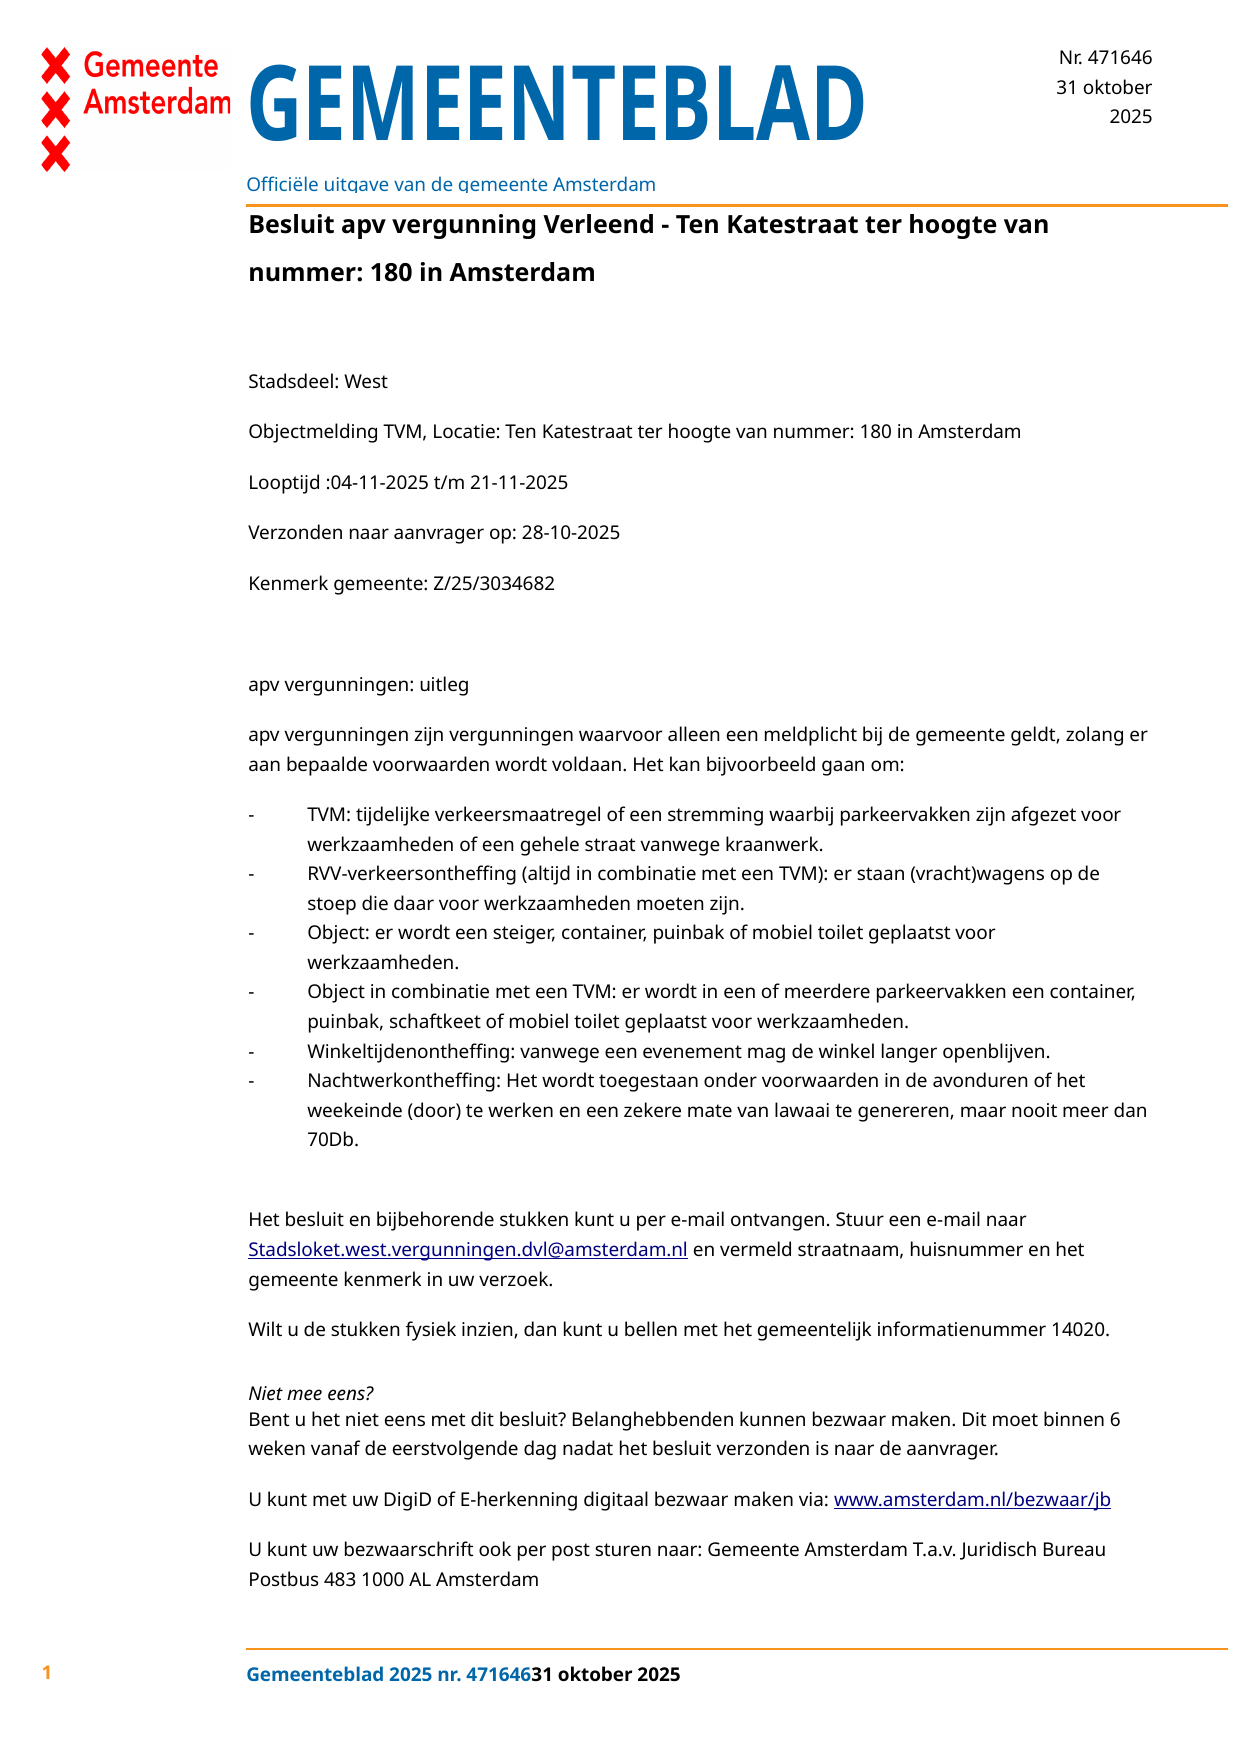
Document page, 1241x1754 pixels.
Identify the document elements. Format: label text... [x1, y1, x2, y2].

text Wilt u de stukken fysiek inzien, dan kunt u bellen met het gemeentelijk informatienummer 14020. [248, 1316, 1152, 1342]
text U kunt uw bezwaarschrift ook per post sturen naar: Gemeente Amsterdam T.a.v. Juridisch Bureau Postbus 483 1000 AL Amsterdam [248, 1536, 1152, 1592]
text Verzonden naar aanvrager op: 28-10-2025 [248, 519, 1152, 545]
list TVM: tijdelijke verkeersmaatregel of een stremming waarbij parkeervakken zijn afgezet voor werkzaamheden of een gehele straat vanwege kraanwerk. [248, 801, 1152, 857]
list RVV-verkeersontheffing (altijd in combinatie met een TVM): er staan (vracht)wagens op de stoep die daar voor werkzaamheden moeten zijn. [248, 860, 1152, 916]
text Stadsdeel: West [248, 368, 1152, 394]
list Nachtwerkontheffing: Het wordt toegestaan onder voorwaarden in de avonduren of het weekeinde (door) te werken en een zekere mate van lawaai te genereren, maar nooit meer dan 70Db. [248, 1067, 1152, 1152]
list Object in combinatie met een TVM: er wordt in een of meerdere parkeervakken een container, puinbak, schaftkeet of mobiel toilet geplaatst voor werkzaamheden. [248, 979, 1152, 1034]
list Winkeltijdenontheffing: vanwege een evenement mag de winkel langer openblijven. [248, 1038, 1152, 1064]
text Niet mee eens? [248, 1380, 1152, 1406]
text Kenmerk gemeente: Z/25/3034682 [248, 570, 1152, 596]
text Looptijd :04-11-2025 t/m 21-11-2025 [248, 469, 1152, 495]
list Object: er wordt een steiger, container, puinbak of mobiel toilet geplaatst voor werkzaamheden. [248, 919, 1152, 975]
text apv vergunningen: uitleg [248, 671, 1152, 697]
text Bent u het niet eens met dit besluit? Belanghebbenden kunnen bezwaar maken. Dit moet binnen 6 weken vanaf de eerstvolgende dag nadat het besluit verzonden is naar de aanvrager. [248, 1406, 1152, 1461]
text U kunt met uw DigiD of E-herkenning digitaal bezwaar maken via: www.amsterdam.nl/bezwaar/jb [248, 1486, 1152, 1512]
text Objectmelding TVM, Locatie: Ten Katestraat ter hoogte van nummer: 180 in Amsterdam [248, 419, 1152, 444]
text Het besluit en bijbehorende stukken kunt u per e-mail ontvangen. Stuur een e-mail naar Stadsloket.west.vergunningen.dvl@amsterdam.nl en vermeld straatnaam, huisnummer en het gemeente kenmerk in uw verzoek. [248, 1207, 1152, 1292]
text Besluit apv vergunning Verleend - Ten Katestraat ter hoogte van nummer: 180 in Amsterdam [248, 207, 1152, 288]
text apv vergunningen zijn vergunningen waarvoor alleen een meldplicht bij de gemeente geldt, zolang er aan bepaalde voorwaarden wordt voldaan. Het kan bijvoorbeeld gaan om: [248, 721, 1152, 777]
picture [41, 47, 231, 172]
